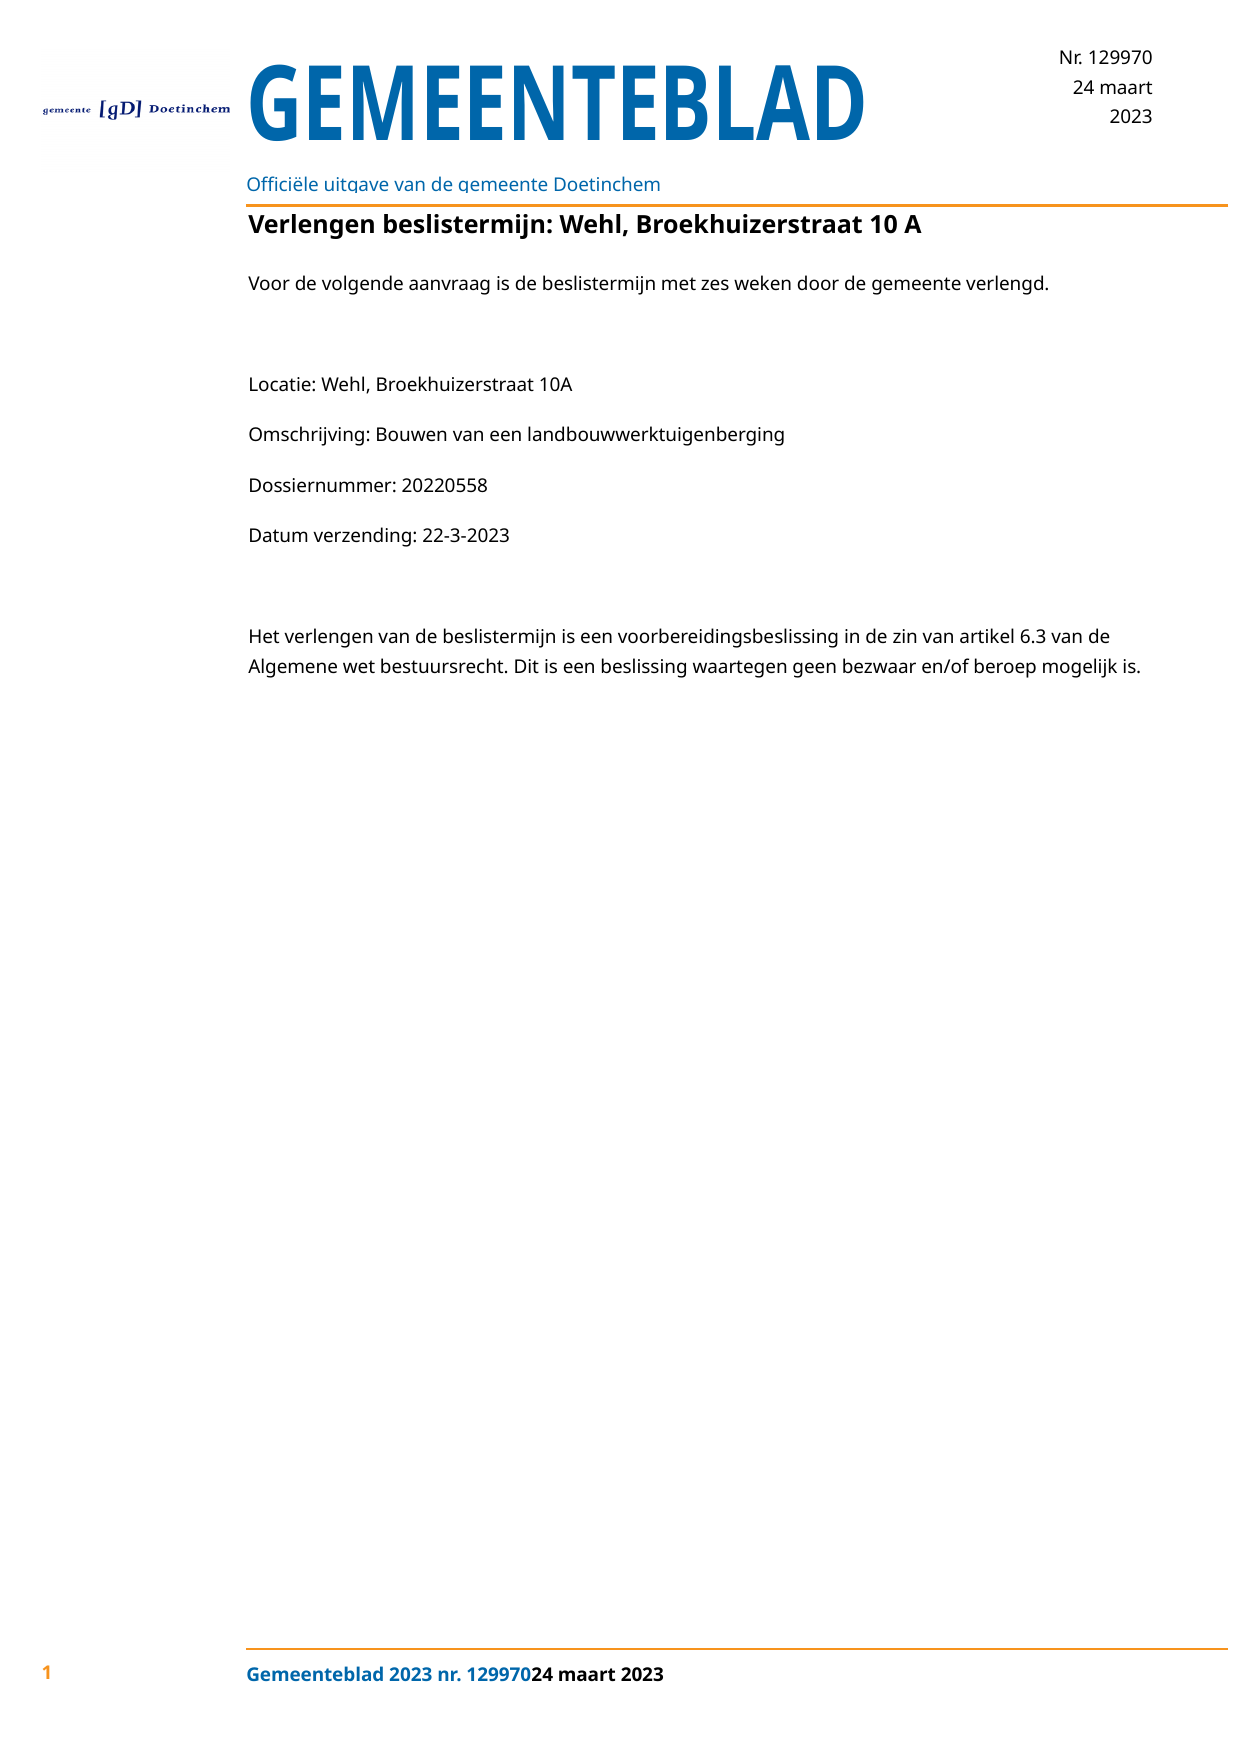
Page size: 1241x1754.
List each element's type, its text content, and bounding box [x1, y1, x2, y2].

text Verlengen beslistermijn: Wehl, Broekhuizerstraat 10 A [248, 207, 1152, 241]
text Het verlengen van de beslistermijn is een voorbereidingsbeslissing in de zin van artikel 6.3 van de Algemene wet bestuursrecht. Dit is een beslissing waartegen geen bezwaar en/of beroep mogelijk is. [248, 623, 1152, 678]
text Voor de volgende aanvraag is de beslistermijn met zes weken door de gemeente verlengd. [248, 270, 1152, 296]
picture [41, 47, 231, 172]
text Locatie: Wehl, Broekhuizerstraat 10A [248, 371, 1152, 397]
text Dossiernummer: 20220558 [248, 472, 1152, 498]
text Omschrijving: Bouwen van een landbouwwerktuigenberging [248, 422, 1152, 447]
text Datum verzending: 22-3-2023 [248, 522, 1152, 548]
